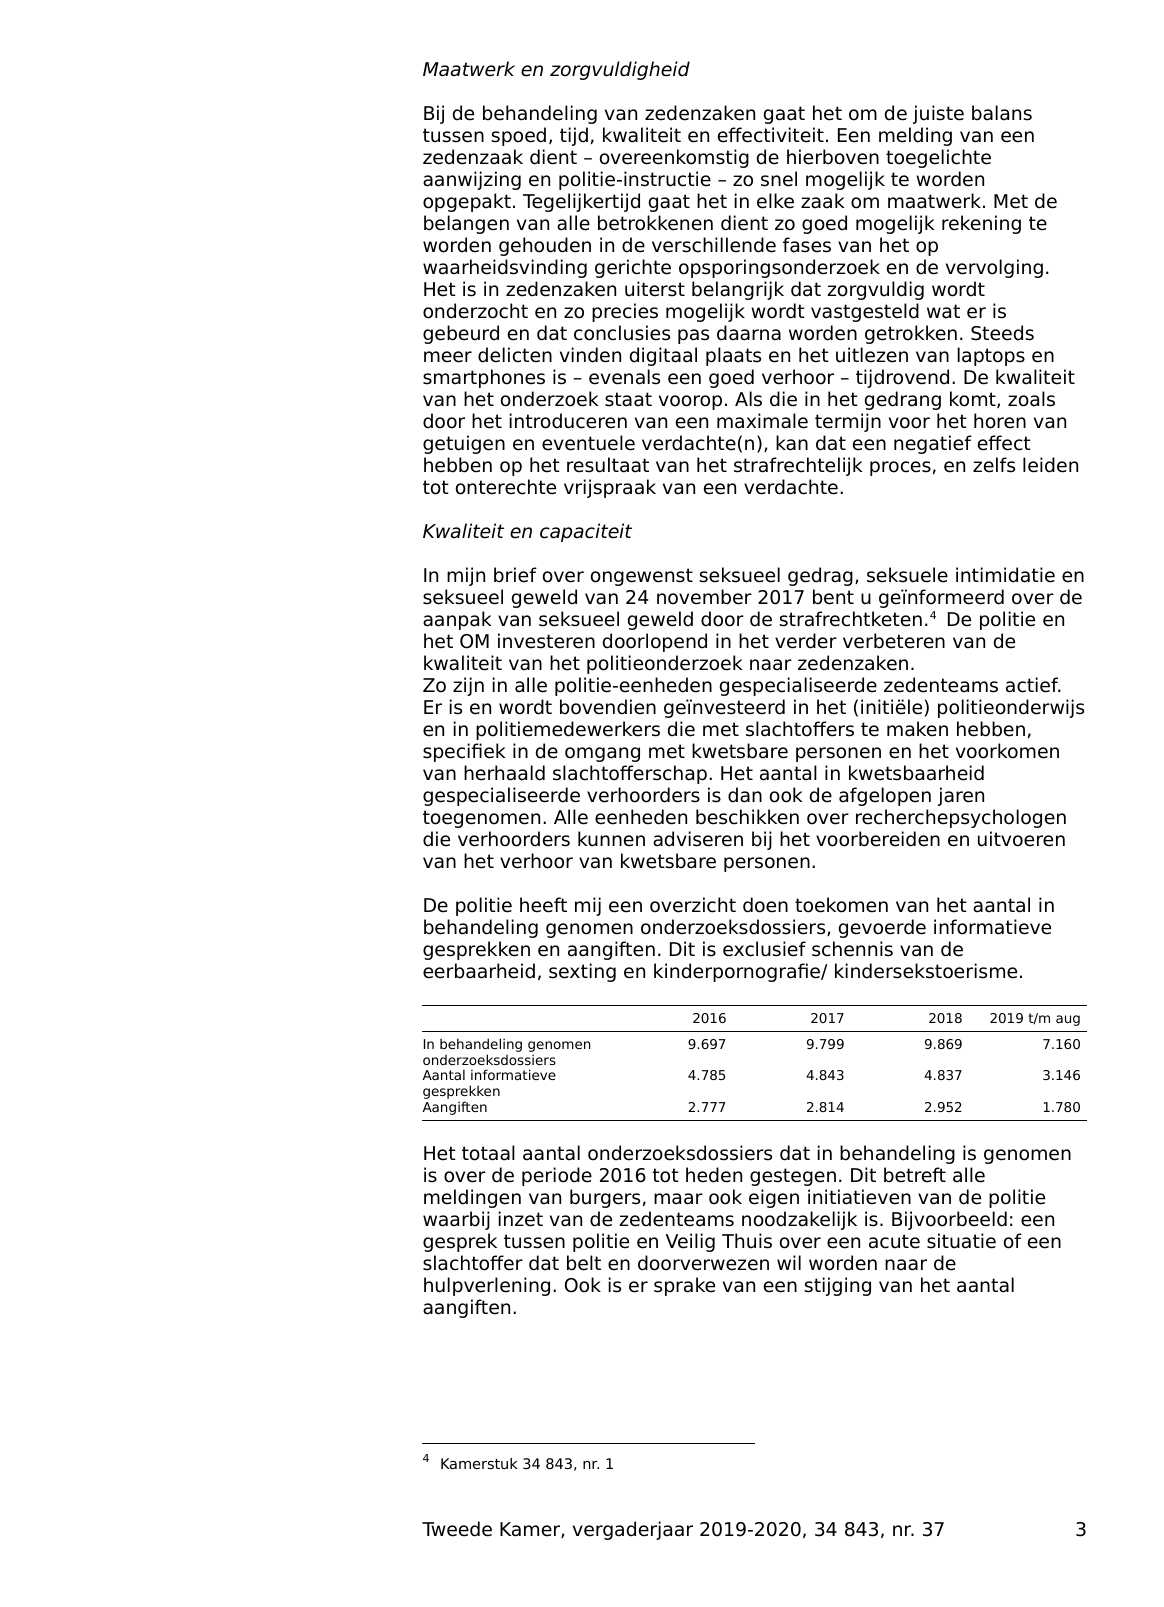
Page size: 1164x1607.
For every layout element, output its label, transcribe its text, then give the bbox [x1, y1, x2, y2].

text Zo zijn in alle politie-eenheden gespecialiseerde zedenteams actief. Er is en wordt bovendien geïnvesteerd in het (initiële) politieonderwijs en in politiemedewerkers die met slachtoffers te maken hebben, specifiek in de omgang met kwetsbare personen en het voorkomen van herhaald slachtofferschap. Het aantal in kwetsbaarheid gespecialiseerde verhoorders is dan ook de afgelopen jaren toegenomen. Alle eenheden beschikken over recherchepsychologen die verhoorders kunnen adviseren bij het voorbereiden en uitvoeren van het verhoor van kwetsbare personen. [422, 675, 1087, 873]
table_cell 4.785 [614, 1068, 732, 1100]
table_cell 2.952 [850, 1100, 968, 1120]
table_cell 9.799 [732, 1032, 850, 1068]
table_cell 2.814 [732, 1100, 850, 1120]
text Bij de behandeling van zedenzaken gaat het om de juiste balans tussen spoed, tijd, kwaliteit en effectiviteit. Een melding van een zedenzaak dient – overeenkomstig de hierboven toegelichte aanwijzing en politie-instructie – zo snel mogelijk te worden opgepakt. Tegelijkertijd gaat het in elke zaak om maatwerk. Met de belangen van alle betrokkenen dient zo goed mogelijk rekening te worden gehouden in de verschillende fases van het op waarheidsvinding gerichte opsporingsonderzoek en de vervolging. Het is in zedenzaken uiterst belangrijk dat zorgvuldig wordt onderzocht en zo precies mogelijk wordt vastgesteld wat er is gebeurd en dat conclusies pas daarna worden getrokken. Steeds meer delicten vinden digitaal plaats en het uitlezen van laptops en smartphones is – evenals een goed verhoor – tijdrovend. De kwaliteit van het onderzoek staat voorop. Als die in het gedrang komt, zoals door het introduceren van een maximale termijn voor het horen van getuigen en eventuele verdachte(n), kan dat een negatief effect hebben op het resultaat van het strafrechtelijk proces, en zelfs leiden tot onterechte vrijspraak van een verdachte. [422, 103, 1087, 499]
table_cell 3.146 [969, 1068, 1087, 1100]
table_header 2019 t/m aug [969, 1006, 1087, 1031]
text Kamerstuk 34 843, nr. 1 [422, 1452, 1087, 1474]
table_header 2017 [732, 1006, 850, 1031]
text De politie heeft mij een overzicht doen toekomen van het aantal in behandeling genomen onderzoeksdossiers, gevoerde informatieve gesprekken en aangiften. Dit is exclusief schennis van de eerbaarheid, sexting en kinderpornografie/ kindersekstoerisme. [422, 895, 1087, 983]
subtitle Kwaliteit en capaciteit [422, 521, 1087, 543]
table_cell 4.837 [850, 1068, 968, 1100]
table_header 2016 [614, 1006, 732, 1031]
text Het totaal aantal onderzoeksdossiers dat in behandeling is genomen is over de periode 2016 tot heden gestegen. Dit betreft alle meldingen van burgers, maar ook eigen initiatieven van de politie waarbij inzet van de zedenteams noodzakelijk is. Bijvoorbeeld: een gesprek tussen politie en Veilig Thuis over een acute situatie of een slachtoffer dat belt en doorverwezen wil worden naar de hulpverlening. Ook is er sprake van een stijging van het aantal aangiften. [422, 1143, 1087, 1319]
subtitle Maatwerk en zorgvuldigheid [422, 59, 1087, 81]
text In mijn brief over ongewenst seksueel gedrag, seksuele intimidatie en seksueel geweld van 24 november 2017 bent u geïnformeerd over de aanpak van seksueel geweld door de strafrechtketen. De politie en het OM investeren doorlopend in het verder verbeteren van de kwaliteit van het politieonderzoek naar zedenzaken. [422, 565, 1087, 675]
table_header 2018 [850, 1006, 968, 1031]
table_cell 4.843 [732, 1068, 850, 1100]
table_cell 9.869 [850, 1032, 968, 1068]
table_cell 1.780 [969, 1100, 1087, 1120]
table_cell 7.160 [969, 1032, 1087, 1068]
table_cell Aantal informatieve gesprekken [422, 1068, 614, 1100]
table_cell In behandeling genomen onderzoeksdossiers [422, 1032, 614, 1068]
table_header [422, 1006, 614, 1031]
table_cell 9.697 [614, 1032, 732, 1068]
table_cell 2.777 [614, 1100, 732, 1120]
table_cell Aangiften [422, 1100, 614, 1120]
